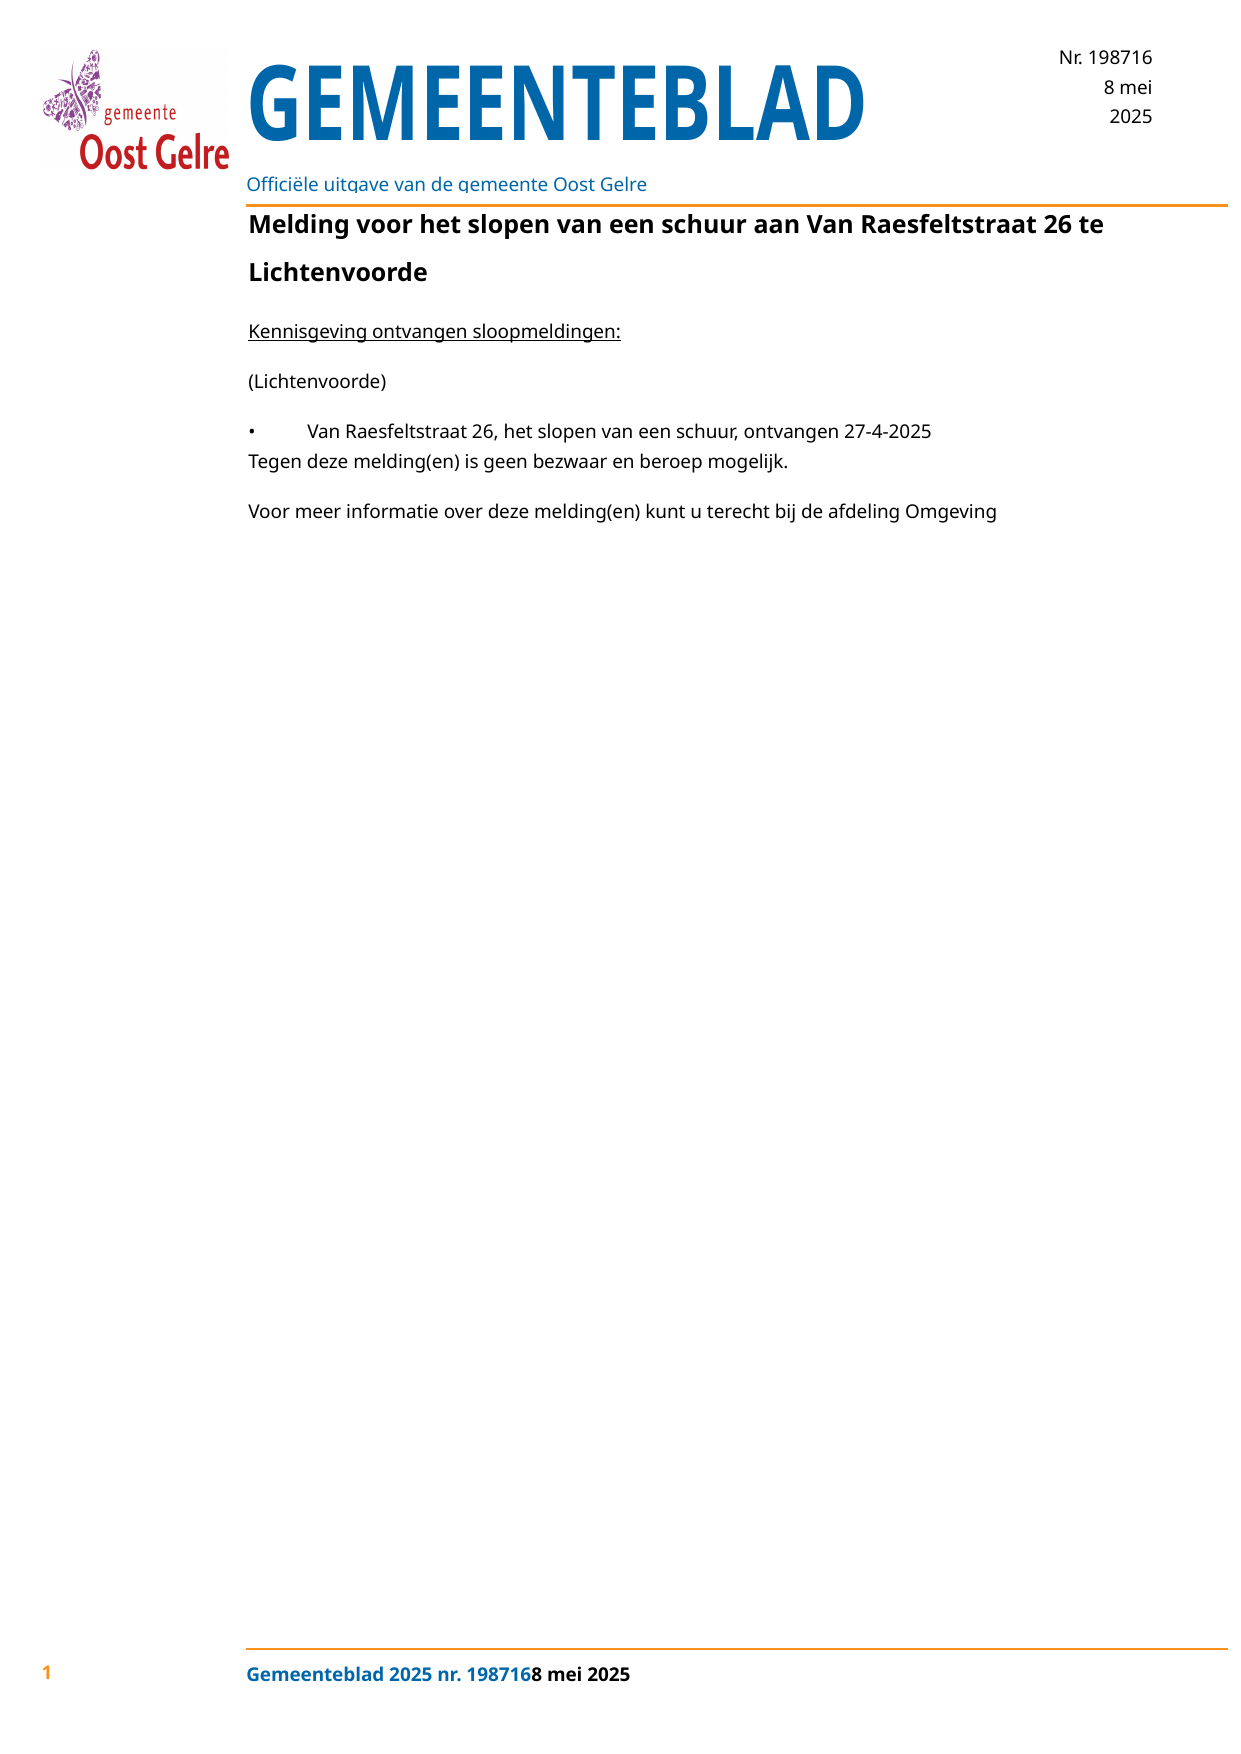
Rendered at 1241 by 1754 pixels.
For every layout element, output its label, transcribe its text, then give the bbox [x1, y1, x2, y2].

text Tegen deze melding(en) is geen bezwaar en beroep mogelijk. [248, 448, 1152, 474]
text Kennisgeving ontvangen sloopmeldingen: [248, 318, 1152, 344]
picture [41, 47, 231, 172]
text Voor meer informatie over deze melding(en) kunt u terecht bij de afdeling Omgeving [248, 499, 1152, 524]
list Van Raesfeltstraat 26, het slopen van een schuur, ontvangen 27-4-2025 [248, 419, 1152, 444]
text (Lichtenvoorde) [248, 368, 1152, 394]
text Melding voor het slopen van een schuur aan Van Raesfeltstraat 26 te Lichtenvoorde [248, 207, 1152, 288]
